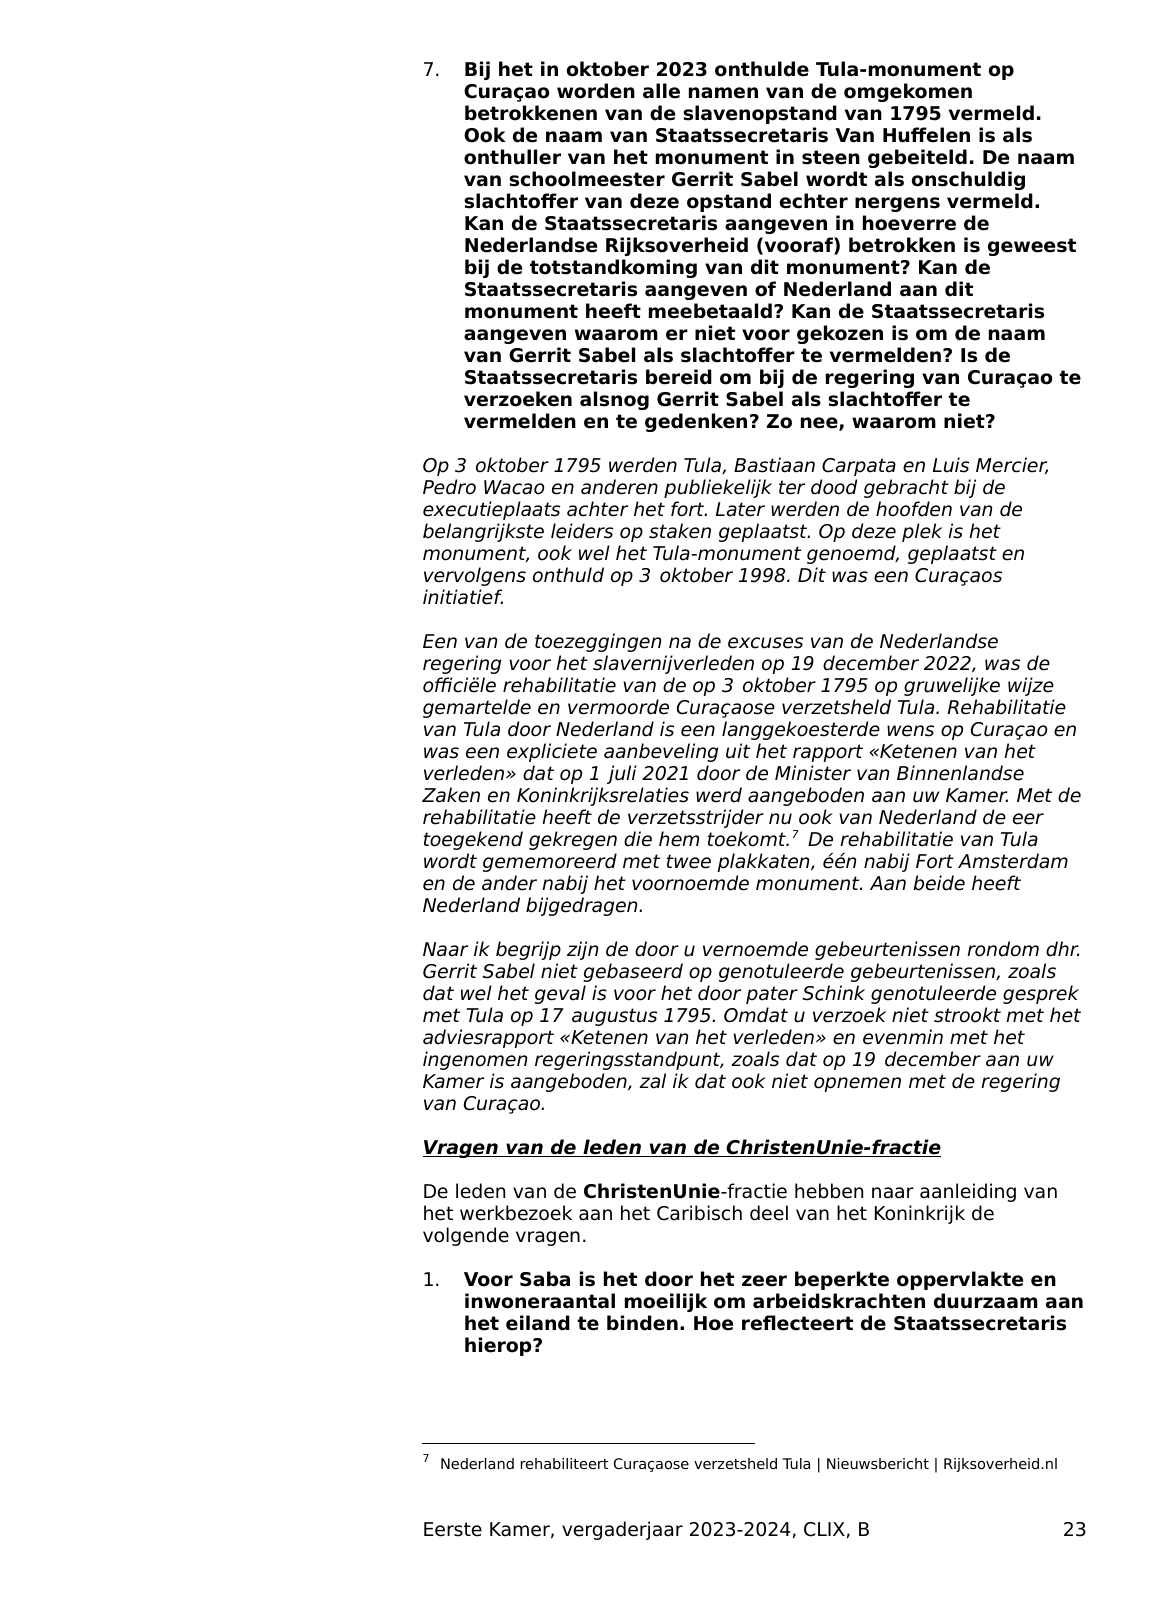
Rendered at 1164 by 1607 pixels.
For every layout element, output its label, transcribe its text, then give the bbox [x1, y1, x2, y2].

text Een van de toezeggingen na de excuses van de Nederlandse regering voor het slavernijverleden op 19 december 2022, was de officiële rehabilitatie van de op 3 oktober 1795 op gruwelijke wijze gemartelde en vermoorde Curaçaose verzetsheld Tula. Rehabilitatie van Tula door Nederland is een langgekoesterde wens op Curaçao en was een expliciete aanbeveling uit het rapport «Ketenen van het verleden» dat op 1 juli 2021 door de Minister van Binnenlandse Zaken en Koninkrijksrelaties werd aangeboden aan uw Kamer. Met de rehabilitatie heeft de verzetsstrijder nu ook van Nederland de eer toegekend gekregen die hem toekomt. De rehabilitatie van Tula wordt gememoreerd met twee plakkaten, één nabij Fort Amsterdam en de ander nabij het voornoemde monument. Aan beide heeft Nederland bijgedragen. [422, 631, 1087, 917]
text Naar ik begrijp zijn de door u vernoemde gebeurtenissen rondom dhr. Gerrit Sabel niet gebaseerd op genotuleerde gebeurtenissen, zoals dat wel het geval is voor het door pater Schink genotuleerde gesprek met Tula op 17 augustus 1795. Omdat u verzoek niet strookt met het adviesrapport «Ketenen van het verleden» en evenmin met het ingenomen regeringsstandpunt, zoals dat op 19 december aan uw Kamer is aangeboden, zal ik dat ook niet opnemen met de regering van Curaçao. [422, 939, 1087, 1115]
text De leden van de ChristenUnie-fractie hebben naar aanleiding van het werkbezoek aan het Caribisch deel van het Koninkrijk de volgende vragen. [422, 1181, 1087, 1247]
subtitle Vragen van de leden van de ChristenUnie-fractie [422, 1137, 1087, 1159]
text Op 3 oktober 1795 werden Tula, Bastiaan Carpata en Luis Mercier, Pedro Wacao en anderen publiekelijk ter dood gebracht bij de executieplaats achter het fort. Later werden de hoofden van de belangrijkste leiders op staken geplaatst. Op deze plek is het monument, ook wel het Tula-monument genoemd, geplaatst en vervolgens onthuld op 3 oktober 1998. Dit was een Curaçaos initiatief. [422, 455, 1087, 609]
text Nederland rehabiliteert Curaçaose verzetsheld Tula | Nieuwsbericht | Rijksoverheid.nl [422, 1452, 1087, 1474]
text 1. Voor Saba is het door het zeer beperkte oppervlakte en inwoneraantal moeilijk om arbeidskrachten duurzaam aan het eiland te binden. Hoe reflecteert de Staatssecretaris hierop? [422, 1269, 1087, 1357]
text 7. Bij het in oktober 2023 onthulde Tula-monument op Curaçao worden alle namen van de omgekomen betrokkenen van de slavenopstand van 1795 vermeld. Ook de naam van Staatssecretaris Van Huffelen is als onthuller van het monument in steen gebeiteld. De naam van schoolmeester Gerrit Sabel wordt als onschuldig slachtoffer van deze opstand echter nergens vermeld. Kan de Staatssecretaris aangeven in hoeverre de Nederlandse Rijksoverheid (vooraf) betrokken is geweest bij de totstandkoming van dit monument? Kan de Staatssecretaris aangeven of Nederland aan dit monument heeft meebetaald? Kan de Staatssecretaris aangeven waarom er niet voor gekozen is om de naam van Gerrit Sabel als slachtoffer te vermelden? Is de Staatssecretaris bereid om bij de regering van Curaçao te verzoeken alsnog Gerrit Sabel als slachtoffer te vermelden en te gedenken? Zo nee, waarom niet? [422, 59, 1087, 433]
